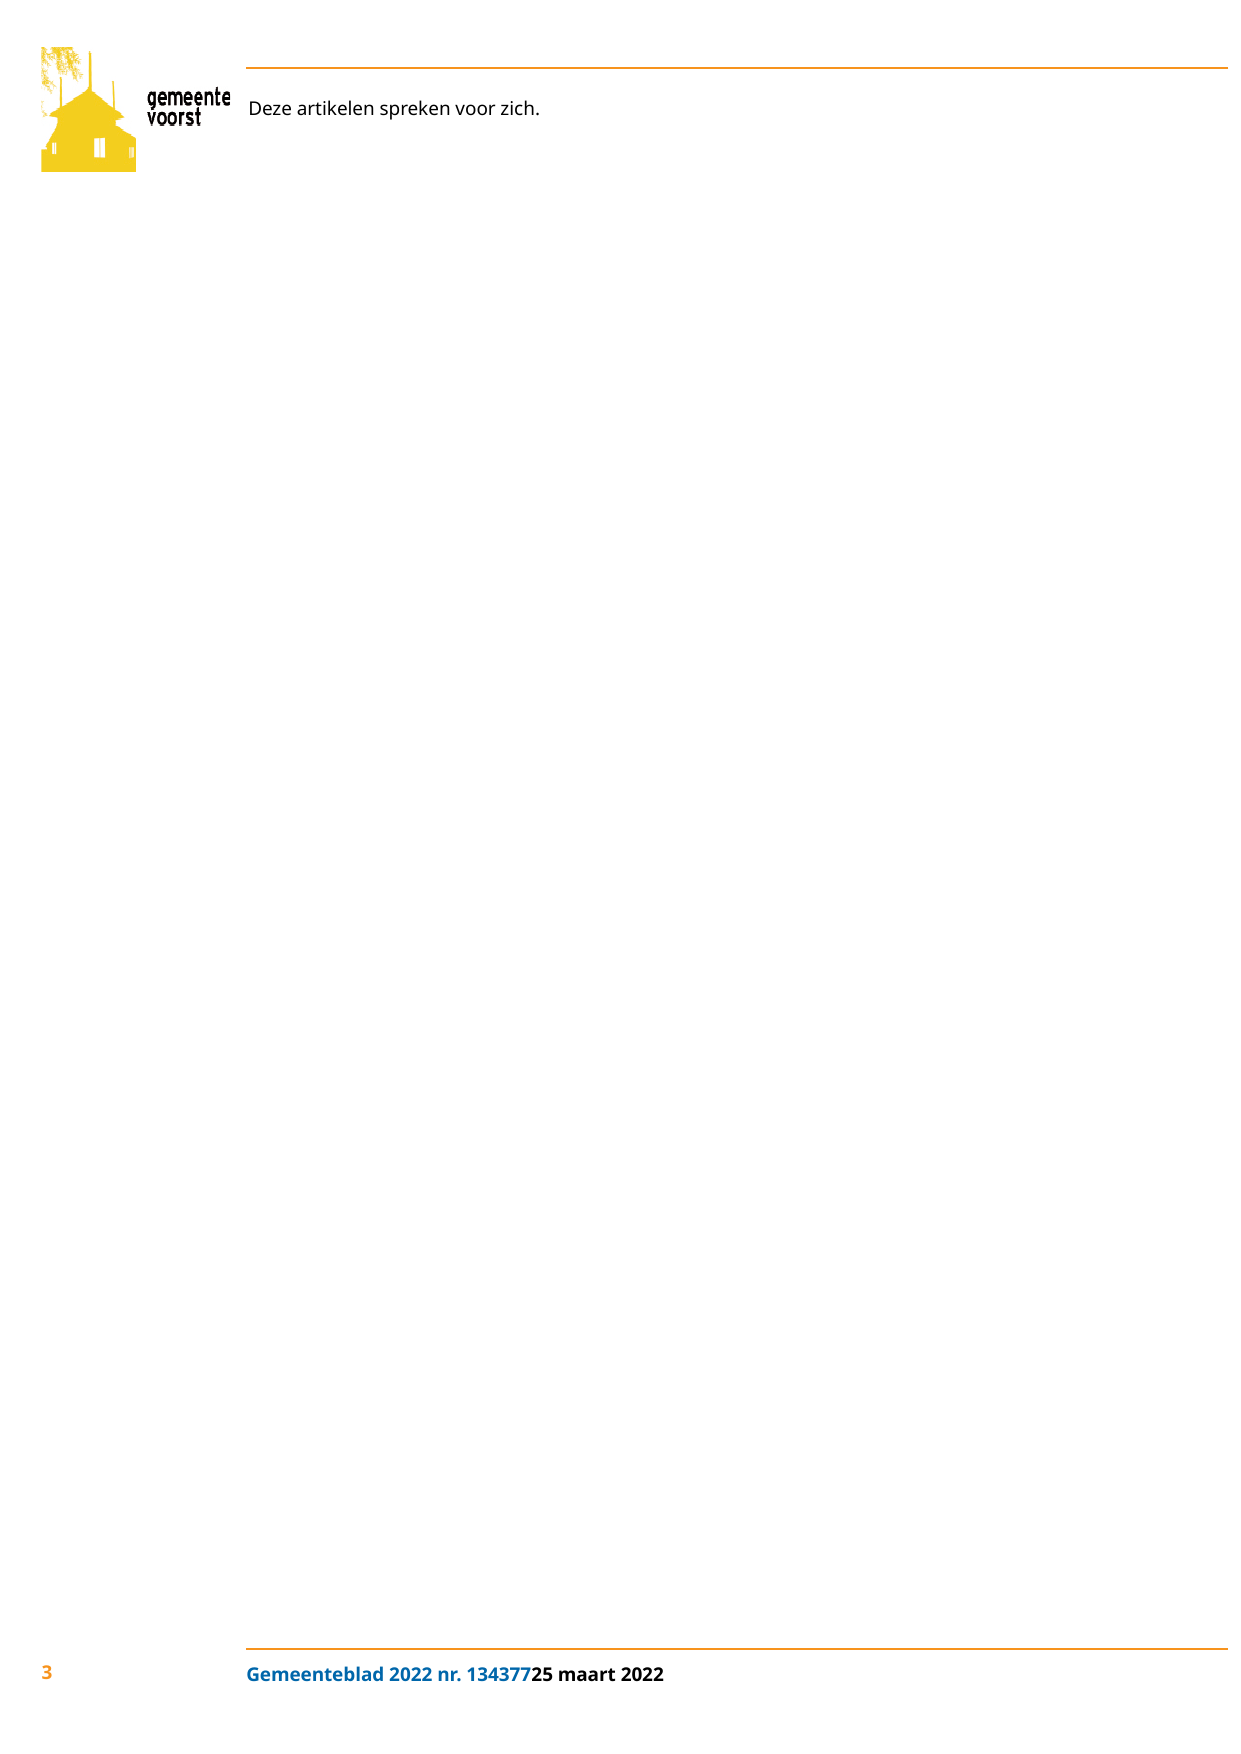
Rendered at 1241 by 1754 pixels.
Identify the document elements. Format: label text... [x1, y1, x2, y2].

text Deze artikelen spreken voor zich. [248, 95, 1152, 121]
picture [41, 47, 231, 172]
